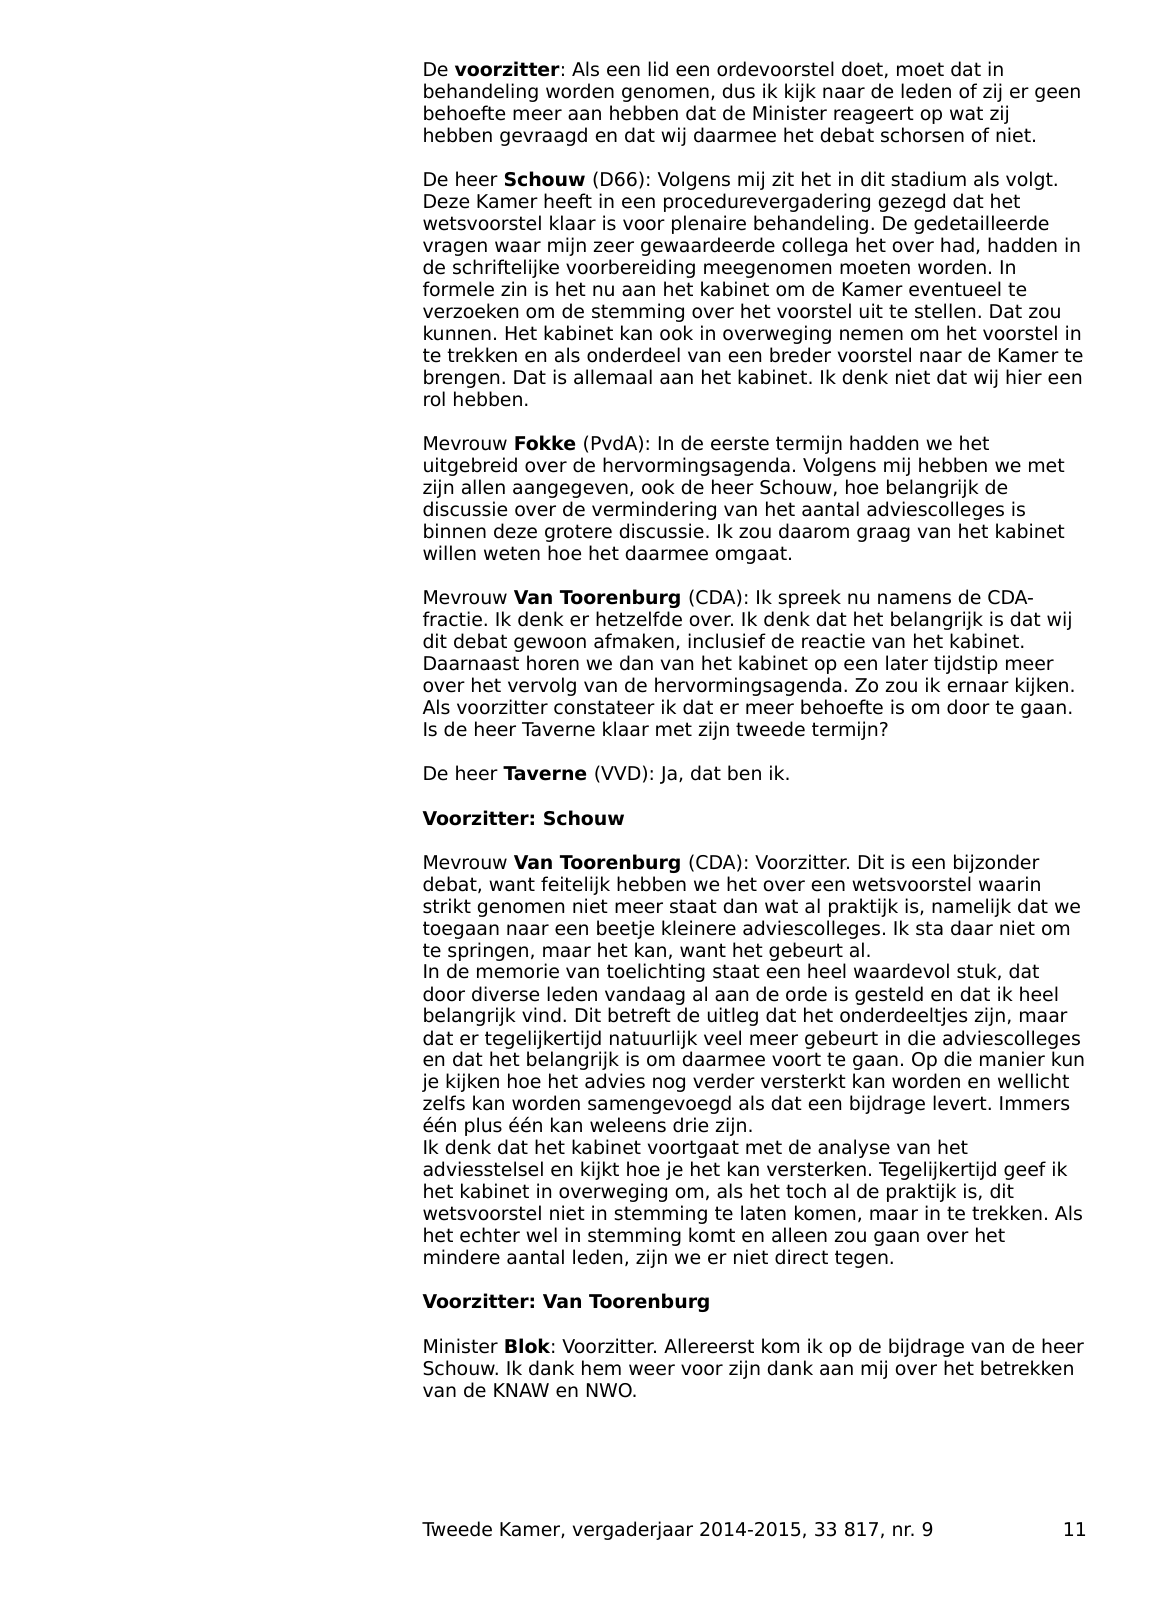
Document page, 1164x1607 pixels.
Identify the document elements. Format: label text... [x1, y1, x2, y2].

text Als voorzitter constateer ik dat er meer behoefte is om door te gaan. Is de heer Taverne klaar met zijn tweede termijn? [422, 697, 1087, 741]
text Mevrouw Van Toorenburg (CDA): Ik spreek nu namens de CDA-fractie. Ik denk er hetzelfde over. Ik denk dat het belangrijk is dat wij dit debat gewoon afmaken, inclusief de reactie van het kabinet. Daarnaast horen we dan van het kabinet op een later tijdstip meer over het vervolg van de hervormingsagenda. Zo zou ik ernaar kijken. [422, 587, 1087, 697]
subtitle Voorzitter: Schouw [422, 807, 1087, 829]
text In de memorie van toelichting staat een heel waardevol stuk, dat door diverse leden vandaag al aan de orde is gesteld en dat ik heel belangrijk vind. Dit betreft de uitleg dat het onderdeeltjes zijn, maar dat er tegelijkertijd natuurlijk veel meer gebeurt in die adviescolleges en dat het belangrijk is om daarmee voort te gaan. Op die manier kun je kijken hoe het advies nog verder versterkt kan worden en wellicht zelfs kan worden samengevoegd als dat een bijdrage levert. Immers één plus één kan weleens drie zijn. [422, 961, 1087, 1137]
text De heer Schouw (D66): Volgens mij zit het in dit stadium als volgt. Deze Kamer heeft in een procedurevergadering gezegd dat het wetsvoorstel klaar is voor plenaire behandeling. De gedetailleerde vragen waar mijn zeer gewaardeerde collega het over had, hadden in de schriftelijke voorbereiding meegenomen moeten worden. In formele zin is het nu aan het kabinet om de Kamer eventueel te verzoeken om de stemming over het voorstel uit te stellen. Dat zou kunnen. Het kabinet kan ook in overweging nemen om het voorstel in te trekken en als onderdeel van een breder voorstel naar de Kamer te brengen. Dat is allemaal aan het kabinet. Ik denk niet dat wij hier een rol hebben. [422, 169, 1087, 411]
subtitle Voorzitter: Van Toorenburg [422, 1291, 1087, 1313]
text Mevrouw Van Toorenburg (CDA): Voorzitter. Dit is een bijzonder debat, want feitelijk hebben we het over een wetsvoorstel waarin strikt genomen niet meer staat dan wat al praktijk is, namelijk dat we toegaan naar een beetje kleinere adviescolleges. Ik sta daar niet om te springen, maar het kan, want het gebeurt al. [422, 852, 1087, 961]
text Minister Blok: Voorzitter. Allereerst kom ik op de bijdrage van de heer Schouw. Ik dank hem weer voor zijn dank aan mij over het betrekken van de KNAW en NWO. [422, 1336, 1087, 1401]
text Mevrouw Fokke (PvdA): In de eerste termijn hadden we het uitgebreid over de hervormingsagenda. Volgens mij hebben we met zijn allen aangegeven, ook de heer Schouw, hoe belangrijk de discussie over de vermindering van het aantal adviescolleges is binnen deze grotere discussie. Ik zou daarom graag van het kabinet willen weten hoe het daarmee omgaat. [422, 433, 1087, 565]
text Ik denk dat het kabinet voortgaat met de analyse van het adviesstelsel en kijkt hoe je het kan versterken. Tegelijkertijd geef ik het kabinet in overweging om, als het toch al de praktijk is, dit wetsvoorstel niet in stemming te laten komen, maar in te trekken. Als het echter wel in stemming komt en alleen zou gaan over het mindere aantal leden, zijn we er niet direct tegen. [422, 1137, 1087, 1269]
text De heer Taverne (VVD): Ja, dat ben ik. [422, 763, 1087, 785]
text De voorzitter: Als een lid een ordevoorstel doet, moet dat in behandeling worden genomen, dus ik kijk naar de leden of zij er geen behoefte meer aan hebben dat de Minister reageert op wat zij hebben gevraagd en dat wij daarmee het debat schorsen of niet. [422, 59, 1087, 147]
